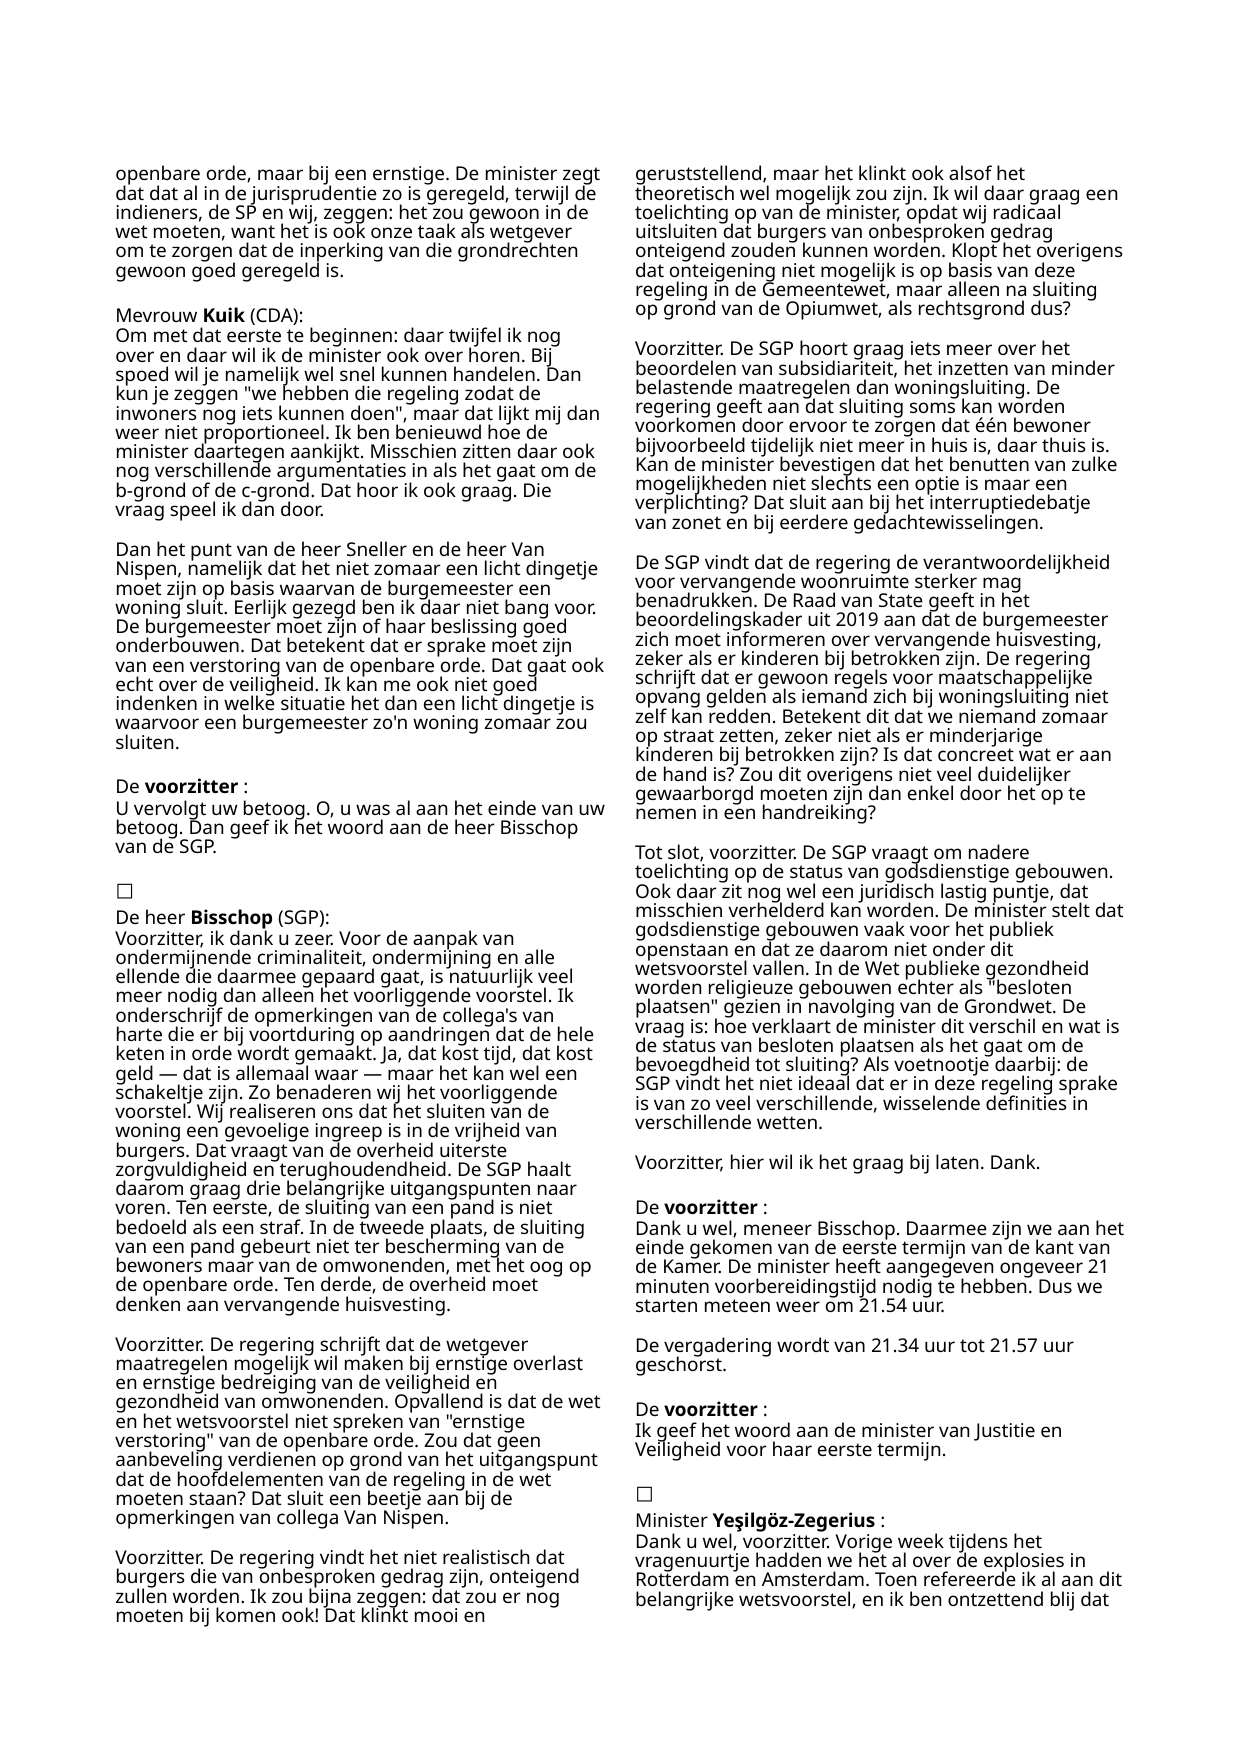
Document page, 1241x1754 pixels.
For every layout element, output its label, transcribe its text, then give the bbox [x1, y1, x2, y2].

text De voorzitter : [635, 1194, 1125, 1220]
text ⬜ [115, 878, 605, 904]
text Ik geef het woord aan de minister van Justitie en Veiligheid voor haar eerste termijn. [635, 1422, 1125, 1461]
text De vergadering wordt van 21.34 uur tot 21.57 uur geschorst. [635, 1337, 1125, 1376]
text Voorzitter, hier wil ik het graag bij laten. Dank. [635, 1154, 1125, 1173]
text Dan het punt van de heer Sneller en de heer Van Nispen, namelijk dat het niet zomaar een licht dingetje moet zijn op basis waarvan de burgemeester een woning sluit. Eerlijk gezegd ben ik daar niet bang voor. De burgemeester moet zijn of haar beslissing goed onderbouwen. Dat betekent dat er sprake moet zijn van een verstoring van de openbare orde. Dat gaat ook echt over de veiligheid. Ik kan me ook niet goed indenken in welke situatie het dan een licht dingetje is waarvoor een burgemeester zo'n woning zomaar zou sluiten. [115, 541, 605, 753]
text Voorzitter. De regering vindt het niet realistisch dat burgers die van onbesproken gedrag zijn, onteigend zullen worden. Ik zou bijna zeggen: dat zou er nog moeten bij komen ook! Dat klinkt mooi en [115, 1549, 605, 1626]
text De heer Bisschop (SGP): [115, 904, 605, 929]
text Voorzitter, ik dank u zeer. Voor de aanpak van ondermijnende criminaliteit, ondermijning en alle ellende die daarmee gepaard gaat, is natuurlijk veel meer nodig dan alleen het voorliggende voorstel. Ik onderschrijf de opmerkingen van de collega's van harte die er bij voortduring op aandringen dat de hele keten in orde wordt gemaakt. Ja, dat kost tijd, dat kost geld — dat is allemaal waar — maar het kan wel een schakeltje zijn. Zo benaderen wij het voorliggende voorstel. Wij realiseren ons dat het sluiten van de woning een gevoelige ingreep is in de vrijheid van burgers. Dat vraagt van de overheid uiterste zorgvuldigheid en terughoudendheid. De SGP haalt daarom graag drie belangrijke uitgangspunten naar voren. Ten eerste, de sluiting van een pand is niet bedoeld als een straf. In de tweede plaats, de sluiting van een pand gebeurt niet ter bescherming van de bewoners maar van de omwonenden, met het oog op de openbare orde. Ten derde, de overheid moet denken aan vervangende huisvesting. [115, 929, 605, 1315]
text Dank u wel, meneer Bisschop. Daarmee zijn we aan het einde gekomen van de eerste termijn van de kant van de Kamer. De minister heeft aangegeven ongeveer 21 minuten voorbereidingstijd nodig te hebben. Dus we starten meteen weer om 21.54 uur. [635, 1220, 1125, 1316]
text openbare orde, maar bij een ernstige. De minister zegt dat dat al in de jurisprudentie zo is geregeld, terwijl de indieners, de SP en wij, zeggen: het zou gewoon in de wet moeten, want het is ook onze taak als wetgever om te zorgen dat de inperking van die grondrechten gewoon goed geregeld is. [115, 165, 605, 281]
text De voorzitter : [115, 774, 605, 799]
text geruststellend, maar het klinkt ook alsof het theoretisch wel mogelijk zou zijn. Ik wil daar graag een toelichting op van de minister, opdat wij radicaal uitsluiten dat burgers van onbesproken gedrag onteigend zouden kunnen worden. Klopt het overigens dat onteigening niet mogelijk is op basis van deze regeling in de Gemeentewet, maar alleen na sluiting op grond van de Opiumwet, als rechtsgrond dus? [635, 165, 1125, 319]
text Dank u wel, voorzitter. Vorige week tijdens het vragenuurtje hadden we het al over de explosies in Rotterdam en Amsterdam. Toen refereerde ik al aan dit belangrijke wetsvoorstel, en ik ben ontzettend blij dat [635, 1533, 1125, 1610]
text Voorzitter. De regering schrijft dat de wetgever maatregelen mogelijk wil maken bij ernstige overlast en ernstige bedreiging van de veiligheid en gezondheid van omwonenden. Opvallend is dat de wet en het wetsvoorstel niet spreken van "ernstige verstoring" van de openbare orde. Zou dat geen aanbeveling verdienen op grond van het uitgangspunt dat de hoofdelementen van de regeling in de wet moeten staan? Dat sluit een beetje aan bij de opmerkingen van collega Van Nispen. [115, 1336, 605, 1528]
text Om met dat eerste te beginnen: daar twijfel ik nog over en daar wil ik de minister ook over horen. Bij spoed wil je namelijk wel snel kunnen handelen. Dan kun je zeggen "we hebben die regeling zodat de inwoners nog iets kunnen doen", maar dat lijkt mij dan weer niet proportioneel. Ik ben benieuwd hoe de minister daartegen aankijkt. Misschien zitten daar ook nog verschillende argumentaties in als het gaat om de b-grond of de c-grond. Dat hoor ik ook graag. Die vraag speel ik dan door. [115, 327, 605, 520]
text Voorzitter. De SGP hoort graag iets meer over het beoordelen van subsidiariteit, het inzetten van minder belastende maatregelen dan woningsluiting. De regering geeft aan dat sluiting soms kan worden voorkomen door ervoor te zorgen dat één bewoner bijvoorbeeld tijdelijk niet meer in huis is, daar thuis is. Kan de minister bevestigen dat het benutten van zulke mogelijkheden niet slechts een optie is maar een verplichting? Dat sluit aan bij het interruptiedebatje van zonet en bij eerdere gedachtewisselingen. [635, 340, 1125, 533]
text Minister Yeşilgöz-Zegerius : [635, 1507, 1125, 1533]
text ⬜ [635, 1481, 1125, 1507]
text De SGP vindt dat de regering de verantwoordelijkheid voor vervangende woonruimte sterker mag benadrukken. De Raad van State geeft in het beoordelingskader uit 2019 aan dat de burgemeester zich moet informeren over vervangende huisvesting, zeker als er kinderen bij betrokken zijn. De regering schrijft dat er gewoon regels voor maatschappelijke opvang gelden als iemand zich bij woningsluiting niet zelf kan redden. Betekent dit dat we niemand zomaar op straat zetten, zeker niet als er minderjarige kinderen bij betrokken zijn? Is dat concreet wat er aan de hand is? Zou dit overigens niet veel duidelijker gewaarborgd moeten zijn dan enkel door het op te nemen in een handreiking? [635, 554, 1125, 823]
text Mevrouw Kuik (CDA): [115, 302, 605, 327]
text De voorzitter : [635, 1396, 1125, 1422]
text U vervolgt uw betoog. O, u was al aan het einde van uw betoog. Dan geef ik het woord aan de heer Bisschop van de SGP. [115, 799, 605, 857]
text Tot slot, voorzitter. De SGP vraagt om nadere toelichting op de status van godsdienstige gebouwen. Ook daar zit nog wel een juridisch lastig puntje, dat misschien verhelderd kan worden. De minister stelt dat godsdienstige gebouwen vaak voor het publiek openstaan en dat ze daarom niet onder dit wetsvoorstel vallen. In de Wet publieke gezondheid worden religieuze gebouwen echter als "besloten plaatsen" gezien in navolging van de Grondwet. De vraag is: hoe verklaart de minister dit verschil en wat is de status van besloten plaatsen als het gaat om de bevoegdheid tot sluiting? Als voetnootje daarbij: de SGP vindt het niet ideaal dat er in deze regeling sprake is van zo veel verschillende, wisselende definities in verschillende wetten. [635, 844, 1125, 1133]
